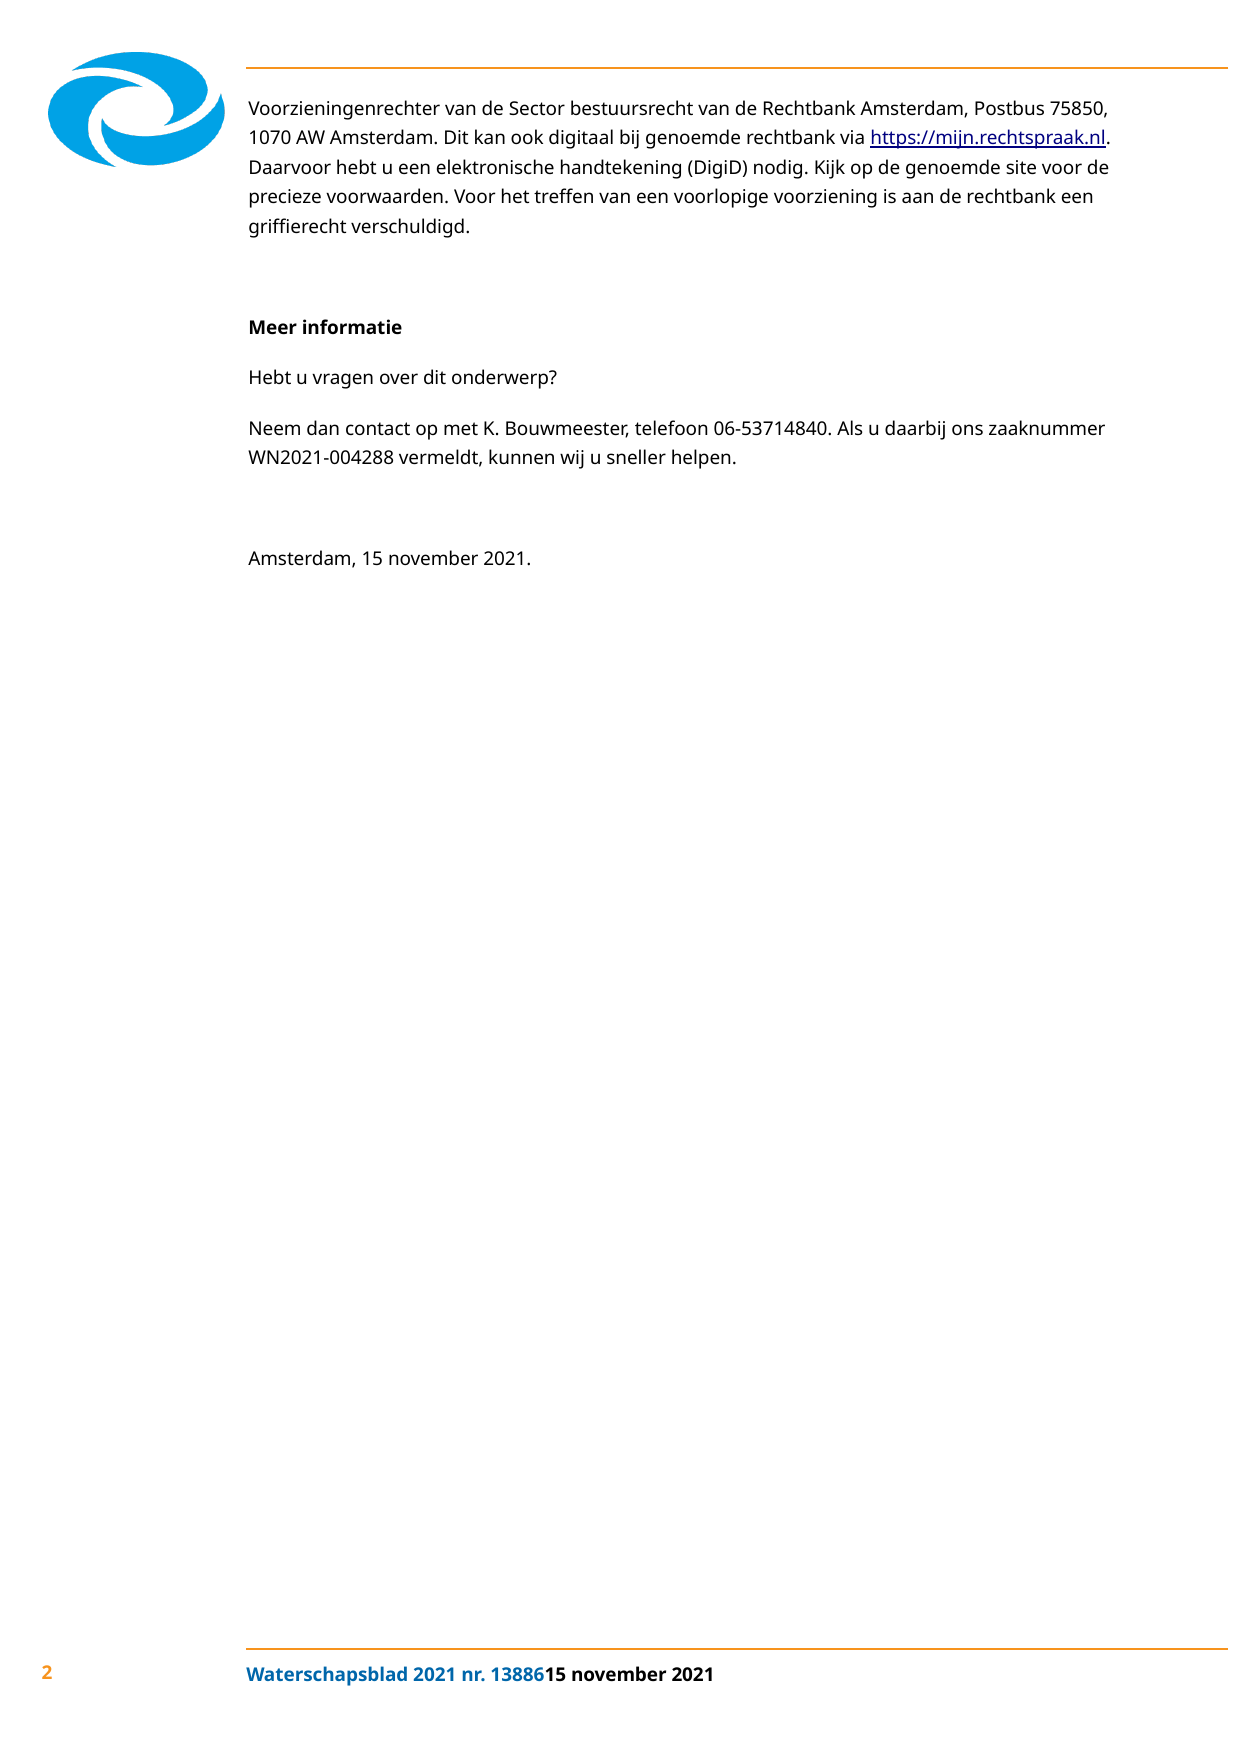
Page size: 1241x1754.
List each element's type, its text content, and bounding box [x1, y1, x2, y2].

text Meer informatie [248, 314, 1152, 340]
text Amsterdam, 15 november 2021. [248, 545, 1152, 571]
text Voorzieningenrechter van de Sector bestuursrecht van de Rechtbank Amsterdam, Postbus 75850, 1070 AW Amsterdam. Dit kan ook digitaal bij genoemde rechtbank via https://mijn.rechtspraak.nl. Daarvoor hebt u een elektronische handtekening (DigiD) nodig. Kijk op de genoemde site voor de precieze voorwaarden. Voor het treffen van een voorlopige voorziening is aan de rechtbank een griffierecht verschuldigd. [248, 95, 1152, 239]
text Neem dan contact op met K. Bouwmeester, telefoon 06-53714840. Als u daarbij ons zaaknummer WN2021-004288 vermeldt, kunnen wij u sneller helpen. [248, 415, 1152, 470]
picture [41, 47, 231, 172]
text Hebt u vragen over dit onderwerp? [248, 364, 1152, 390]
